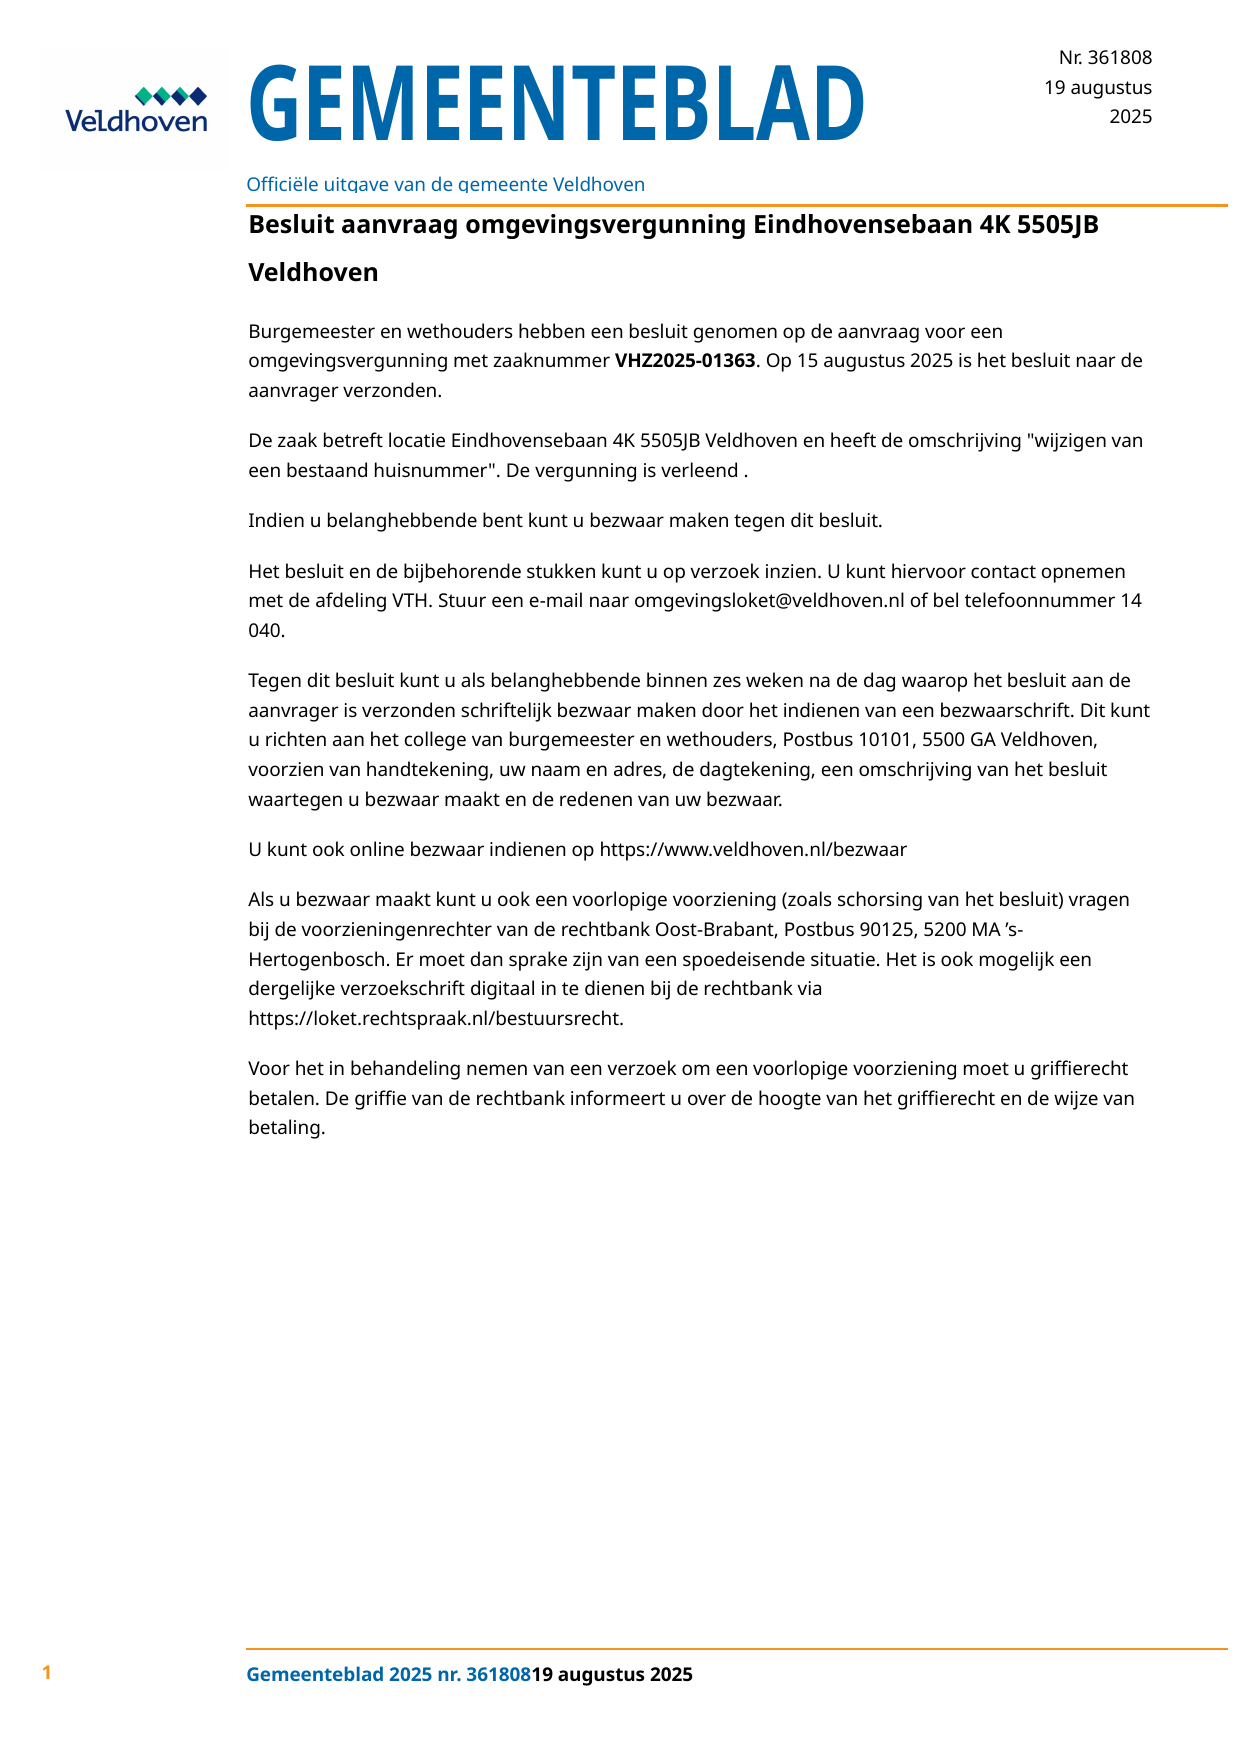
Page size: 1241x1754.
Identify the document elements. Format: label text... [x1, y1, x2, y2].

picture [41, 47, 231, 172]
text Burgemeester en wethouders hebben een besluit genomen op de aanvraag voor een omgevingsvergunning met zaaknummer VHZ2025-01363. Op 15 augustus 2025 is het besluit naar de aanvrager verzonden. [248, 318, 1152, 403]
text Besluit aanvraag omgevingsvergunning Eindhovensebaan 4K 5505JB Veldhoven [248, 207, 1152, 288]
text U kunt ook online bezwaar indienen op https://www.veldhoven.nl/bezwaar [248, 836, 1152, 862]
text Het besluit en de bijbehorende stukken kunt u op verzoek inzien. U kunt hiervoor contact opnemen met de afdeling VTH. Stuur een e-mail naar omgevingsloket@veldhoven.nl of bel telefoonnummer 14 040. [248, 558, 1152, 643]
text Tegen dit besluit kunt u als belanghebbende binnen zes weken na de dag waarop het besluit aan de aanvrager is verzonden schriftelijk bezwaar maken door het indienen van een bezwaarschrift. Dit kunt u richten aan het college van burgemeester en wethouders, Postbus 10101, 5500 GA Veldhoven, voorzien van handtekening, uw naam en adres, de dagtekening, een omschrijving van het besluit waartegen u bezwaar maakt en de redenen van uw bezwaar. [248, 667, 1152, 812]
text Als u bezwaar maakt kunt u ook een voorlopige voorziening (zoals schorsing van het besluit) vragen bij de voorzieningenrechter van de rechtbank Oost-Brabant, Postbus 90125, 5200 MA ’s-Hertogenbosch. Er moet dan sprake zijn van een spoedeisende situatie. Het is ook mogelijk een dergelijke verzoekschrift digitaal in te dienen bij de rechtbank via https://loket.rechtspraak.nl/bestuursrecht. [248, 887, 1152, 1031]
text De zaak betreft locatie Eindhovensebaan 4K 5505JB Veldhoven en heeft de omschrijving "wijzigen van een bestaand huisnummer". De vergunning is verleend . [248, 427, 1152, 483]
text Indien u belanghebbende bent kunt u bezwaar maken tegen dit besluit. [248, 507, 1152, 533]
text Voor het in behandeling nemen van een verzoek om een voorlopige voorziening moet u griffierecht betalen. De griffie van de rechtbank informeert u over de hoogte van het griffierecht en de wijze van betaling. [248, 1055, 1152, 1140]
